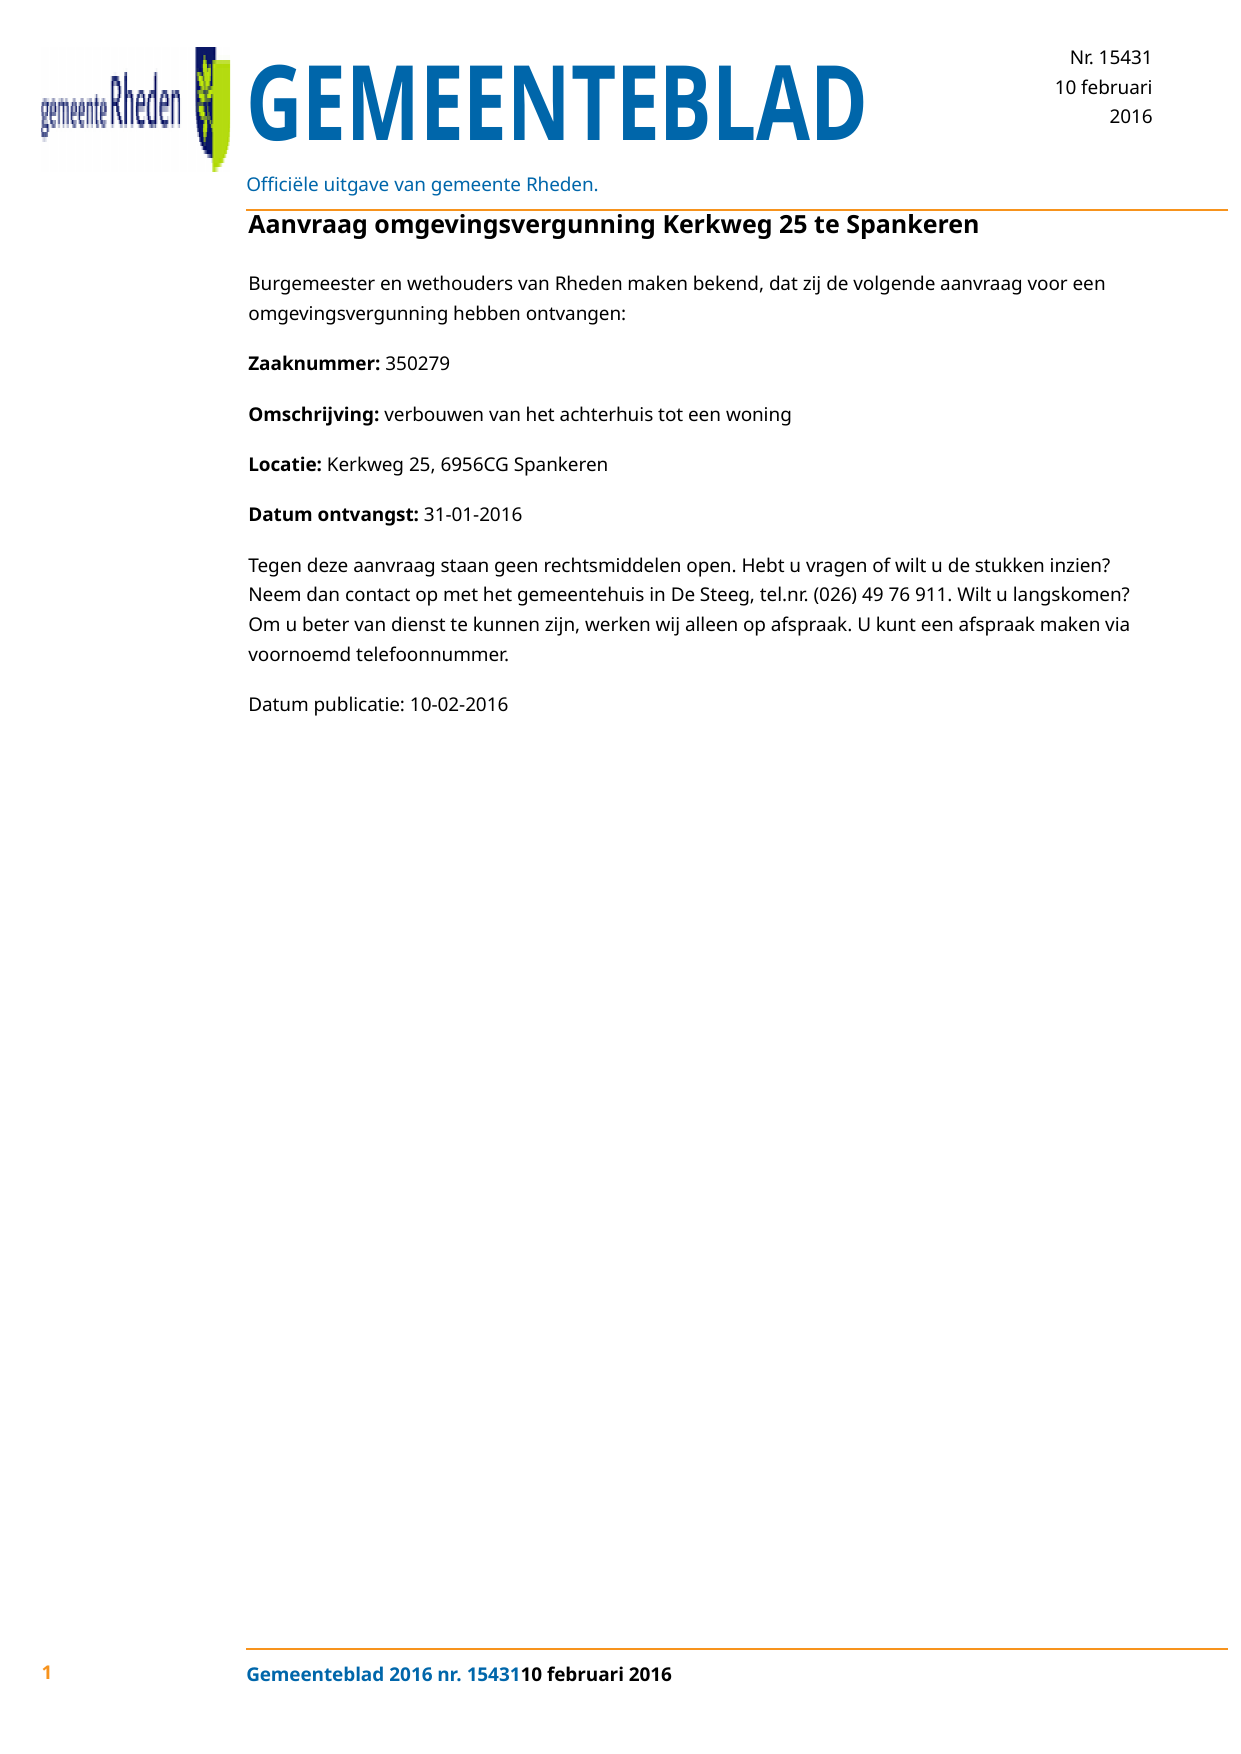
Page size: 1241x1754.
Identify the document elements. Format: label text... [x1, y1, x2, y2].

text Tegen deze aanvraag staan geen rechtsmiddelen open. Hebt u vragen of wilt u de stukken inzien? Neem dan contact op met het gemeentehuis in De Steeg, tel.nr. (026) 49 76 911. Wilt u langskomen? Om u beter van dienst te kunnen zijn, werken wij alleen op afspraak. U kunt een afspraak maken via voornoemd telefoonnummer. [248, 552, 1152, 666]
text Burgemeester en wethouders van Rheden maken bekend, dat zij de volgende aanvraag voor een omgevingsvergunning hebben ontvangen: [248, 270, 1152, 326]
text Omschrijving: verbouwen van het achterhuis tot een woning [248, 401, 1152, 426]
text Locatie: Kerkweg 25, 6956CG Spankeren [248, 451, 1152, 477]
text Aanvraag omgevingsvergunning Kerkweg 25 te Spankeren [248, 211, 1152, 241]
picture [41, 47, 231, 172]
text Datum publicatie: 10-02-2016 [248, 691, 1152, 717]
text Zaaknummer: 350279 [248, 350, 1152, 376]
text Datum ontvangst: 31-01-2016 [248, 502, 1152, 527]
